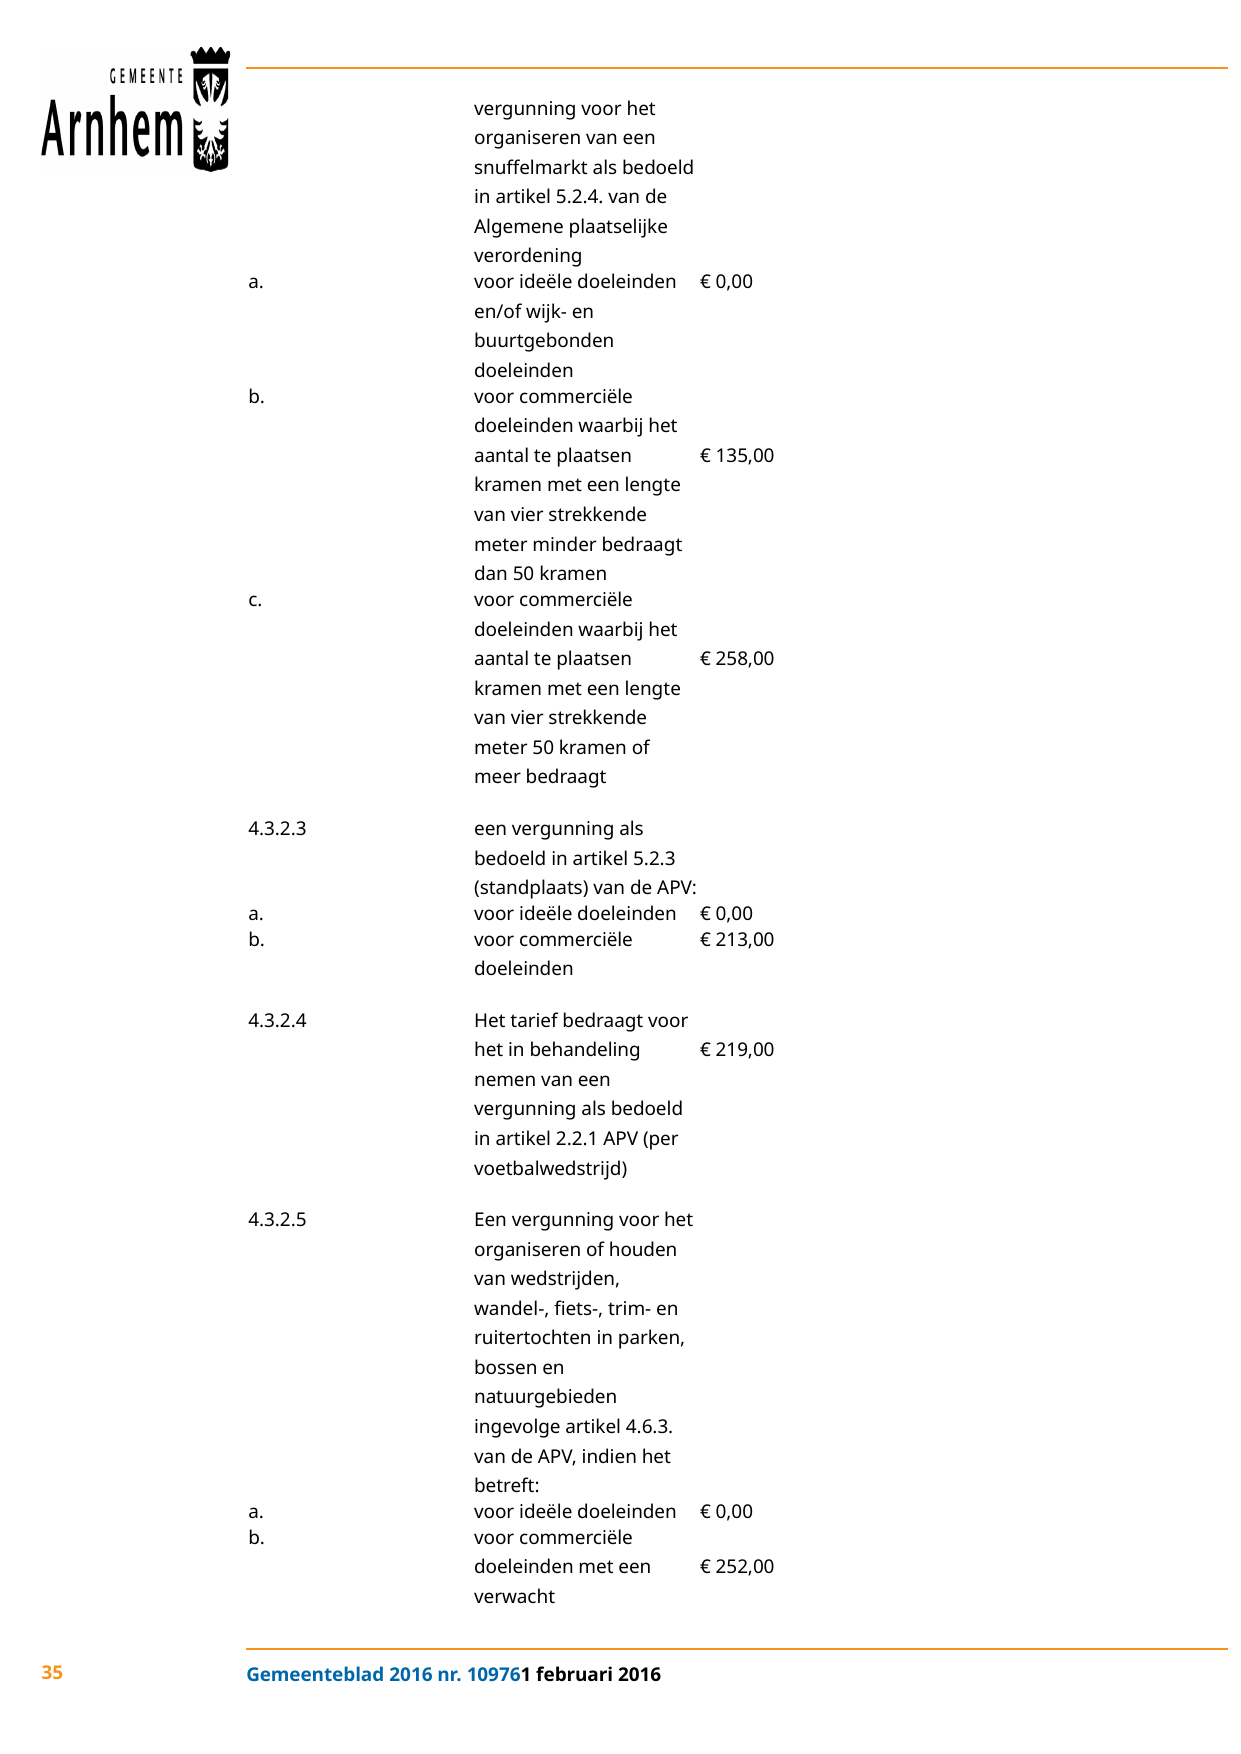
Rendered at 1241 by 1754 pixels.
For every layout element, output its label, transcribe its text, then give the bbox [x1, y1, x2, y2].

table_cell a. [248, 269, 474, 383]
table_cell 4.3.2.3 [248, 815, 474, 900]
table_cell voor ideële doeleinden [474, 900, 700, 926]
table_cell b. [248, 383, 474, 586]
table_cell [700, 95, 926, 268]
table_cell 4.3.2.4 [248, 1007, 474, 1180]
table_cell Het tarief bedraagt voor het in behandeling nemen van een vergunning als bedoeld in artikel 2.2.1 APV (per voetbalwedstrijd) [474, 1007, 700, 1180]
table_cell voor commerciële doeleinden met een verwacht [474, 1524, 700, 1609]
table_cell € 252,00 [700, 1524, 926, 1609]
table_cell € 258,00 [700, 586, 926, 789]
table_cell € 213,00 [700, 926, 926, 981]
table_cell [474, 1180, 700, 1206]
table_cell € 0,00 [700, 1498, 926, 1524]
table_cell voor commerciële doeleinden [474, 926, 700, 981]
table_cell a. [248, 1498, 474, 1524]
table_cell [248, 95, 474, 268]
picture [41, 47, 231, 172]
table_cell b. [248, 1524, 474, 1609]
table_cell [474, 981, 700, 1007]
table_cell b. [248, 926, 474, 981]
table_cell Een vergunning voor het organiseren of houden van wedstrijden, wandel-, fiets-, trim- en ruitertochten in parken, bossen en natuurgebieden ingevolge artikel 4.6.3. van de APV, indien het betreft: [474, 1206, 700, 1498]
table_cell € 219,00 [700, 1007, 926, 1180]
table_cell [248, 789, 474, 815]
table_cell [700, 1180, 926, 1206]
table_cell 4.3.2.5 [248, 1206, 474, 1498]
table_cell € 135,00 [700, 383, 926, 586]
table_cell vergunning voor het organiseren van een snuffelmarkt als bedoeld in artikel 5.2.4. van de Algemene plaatselijke verordening [474, 95, 700, 268]
table_cell [248, 1180, 474, 1206]
table_cell c. [248, 586, 474, 789]
table_cell [700, 789, 926, 815]
table_cell voor commerciële doeleinden waarbij het aantal te plaatsen kramen met een lengte van vier strekkende meter minder bedraagt dan 50 kramen [474, 383, 700, 586]
table_cell € 0,00 [700, 900, 926, 926]
table_cell voor commerciële doeleinden waarbij het aantal te plaatsen kramen met een lengte van vier strekkende meter 50 kramen of meer bedraagt [474, 586, 700, 789]
table_cell voor ideële doeleinden en/of wijk- en buurtgebonden doeleinden [474, 269, 700, 383]
table_cell een vergunning als bedoeld in artikel 5.2.3 (standplaats) van de APV: [474, 815, 700, 900]
table_cell a. [248, 900, 474, 926]
table_cell [700, 815, 926, 900]
table_cell [700, 1206, 926, 1498]
table_cell [700, 981, 926, 1007]
table_cell voor ideële doeleinden [474, 1498, 700, 1524]
table_cell € 0,00 [700, 269, 926, 383]
table_cell [474, 789, 700, 815]
table_cell [248, 981, 474, 1007]
